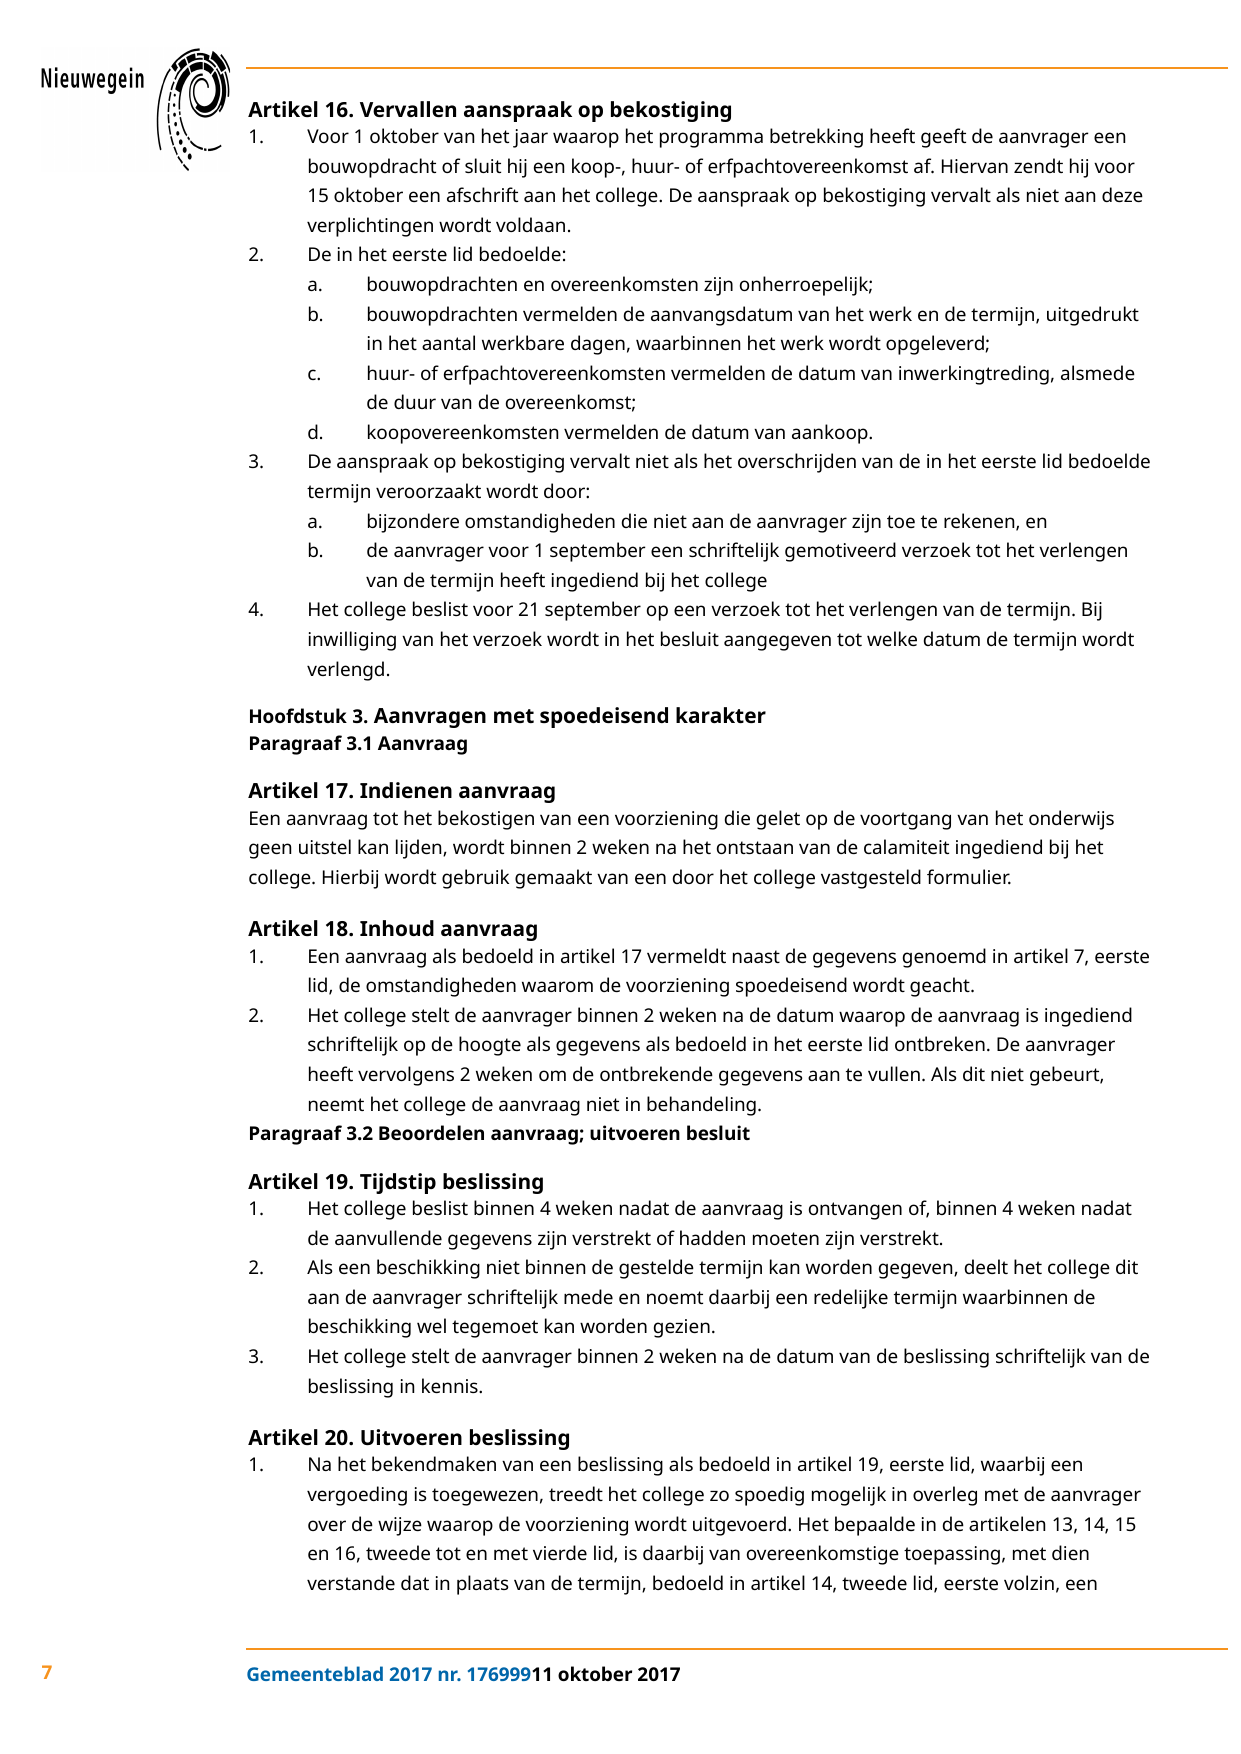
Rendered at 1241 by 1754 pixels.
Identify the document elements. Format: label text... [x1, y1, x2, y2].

list Het college stelt de aanvrager binnen 2 weken na de datum waarop de aanvraag is ingediend schriftelijk op de hoogte als gegevens als bedoeld in het eerste lid ontbreken. De aanvrager heeft vervolgens 2 weken om de ontbrekende gegevens aan te vullen. Als dit niet gebeurt, neemt het college de aanvraag niet in behandeling. [248, 1002, 1152, 1116]
list De in het eerste lid bedoelde: [248, 242, 1152, 267]
text Artikel 17. Indienen aanvraag [248, 776, 1152, 805]
list De aanspraak op bekostiging vervalt niet als het overschrijden van de in het eerste lid bedoelde termijn veroorzaakt wordt door: [248, 449, 1152, 504]
text Artikel 16. Vervallen aanspraak op bekostiging [248, 95, 1152, 123]
list de aanvrager voor 1 september een schriftelijk gemotiveerd verzoek tot het verlengen van de termijn heeft ingediend bij het college [307, 537, 1152, 593]
text Artikel 20. Uitvoeren beslissing [248, 1423, 1152, 1452]
list koopovereenkomsten vermelden de datum van aankoop. [307, 419, 1152, 445]
list bouwopdrachten en overeenkomsten zijn onherroepelijk; [307, 271, 1152, 297]
list Als een beschikking niet binnen de gestelde termijn kan worden gegeven, deelt het college dit aan de aanvrager schriftelijk mede en noemt daarbij een redelijke termijn waarbinnen de beschikking wel tegemoet kan worden gezien. [248, 1254, 1152, 1339]
list bouwopdrachten vermelden de aanvangsdatum van het werk en de termijn, uitgedrukt in het aantal werkbare dagen, waarbinnen het werk wordt opgeleverd; [307, 301, 1152, 356]
text Artikel 19. Tijdstip beslissing [248, 1167, 1152, 1195]
list Na het bekendmaken van een beslissing als bedoeld in artikel 19, eerste lid, waarbij een vergoeding is toegewezen, treedt het college zo spoedig mogelijk in overleg met de aanvrager over de wijze waarop de voorziening wordt uitgevoerd. Het bepaalde in de artikelen 13, 14, 15 en 16, tweede tot en met vierde lid, is daarbij van overeenkomstige toepassing, met dien verstande dat in plaats van de termijn, bedoeld in artikel 14, tweede lid, eerste volzin, een [248, 1452, 1152, 1596]
list Het college stelt de aanvrager binnen 2 weken na de datum van de beslissing schriftelijk van de beslissing in kennis. [248, 1343, 1152, 1398]
text Artikel 18. Inhoud aanvraag [248, 914, 1152, 943]
list bijzondere omstandigheden die niet aan de aanvrager zijn toe te rekenen, en [307, 508, 1152, 533]
list Het college beslist binnen 4 weken nadat de aanvraag is ontvangen of, binnen 4 weken nadat de aanvullende gegevens zijn verstrekt of hadden moeten zijn verstrekt. [248, 1195, 1152, 1251]
text Paragraaf 3.1 Aanvraag [248, 730, 1152, 756]
text Een aanvraag tot het bekostigen van een voorziening die gelet op de voortgang van het onderwijs geen uitstel kan lijden, wordt binnen 2 weken na het ontstaan van de calamiteit ingediend bij het college. Hierbij wordt gebruik gemaakt van een door het college vastgesteld formulier. [248, 805, 1152, 890]
text Paragraaf 3.2 Beoordelen aanvraag; uitvoeren besluit [248, 1120, 1152, 1146]
list Het college beslist voor 21 september op een verzoek tot het verlengen van de termijn. Bij inwilliging van het verzoek wordt in het besluit aangegeven tot welke datum de termijn wordt verlengd. [248, 597, 1152, 681]
text Hoofdstuk 3. Aanvragen met spoedeisend karakter [248, 701, 1152, 730]
list Voor 1 oktober van het jaar waarop het programma betrekking heeft geeft de aanvrager een bouwopdracht of sluit hij een koop-, huur- of erfpachtovereenkomst af. Hiervan zendt hij voor 15 oktober een afschrift aan het college. De aanspraak op bekostiging vervalt als niet aan deze verplichtingen wordt voldaan. [248, 123, 1152, 238]
picture [41, 47, 231, 172]
list huur- of erfpachtovereenkomsten vermelden de datum van inwerkingtreding, alsmede de duur van de overeenkomst; [307, 360, 1152, 415]
list Een aanvraag als bedoeld in artikel 17 vermeldt naast de gegevens genoemd in artikel 7, eerste lid, de omstandigheden waarom de voorziening spoedeisend wordt geacht. [248, 943, 1152, 998]
